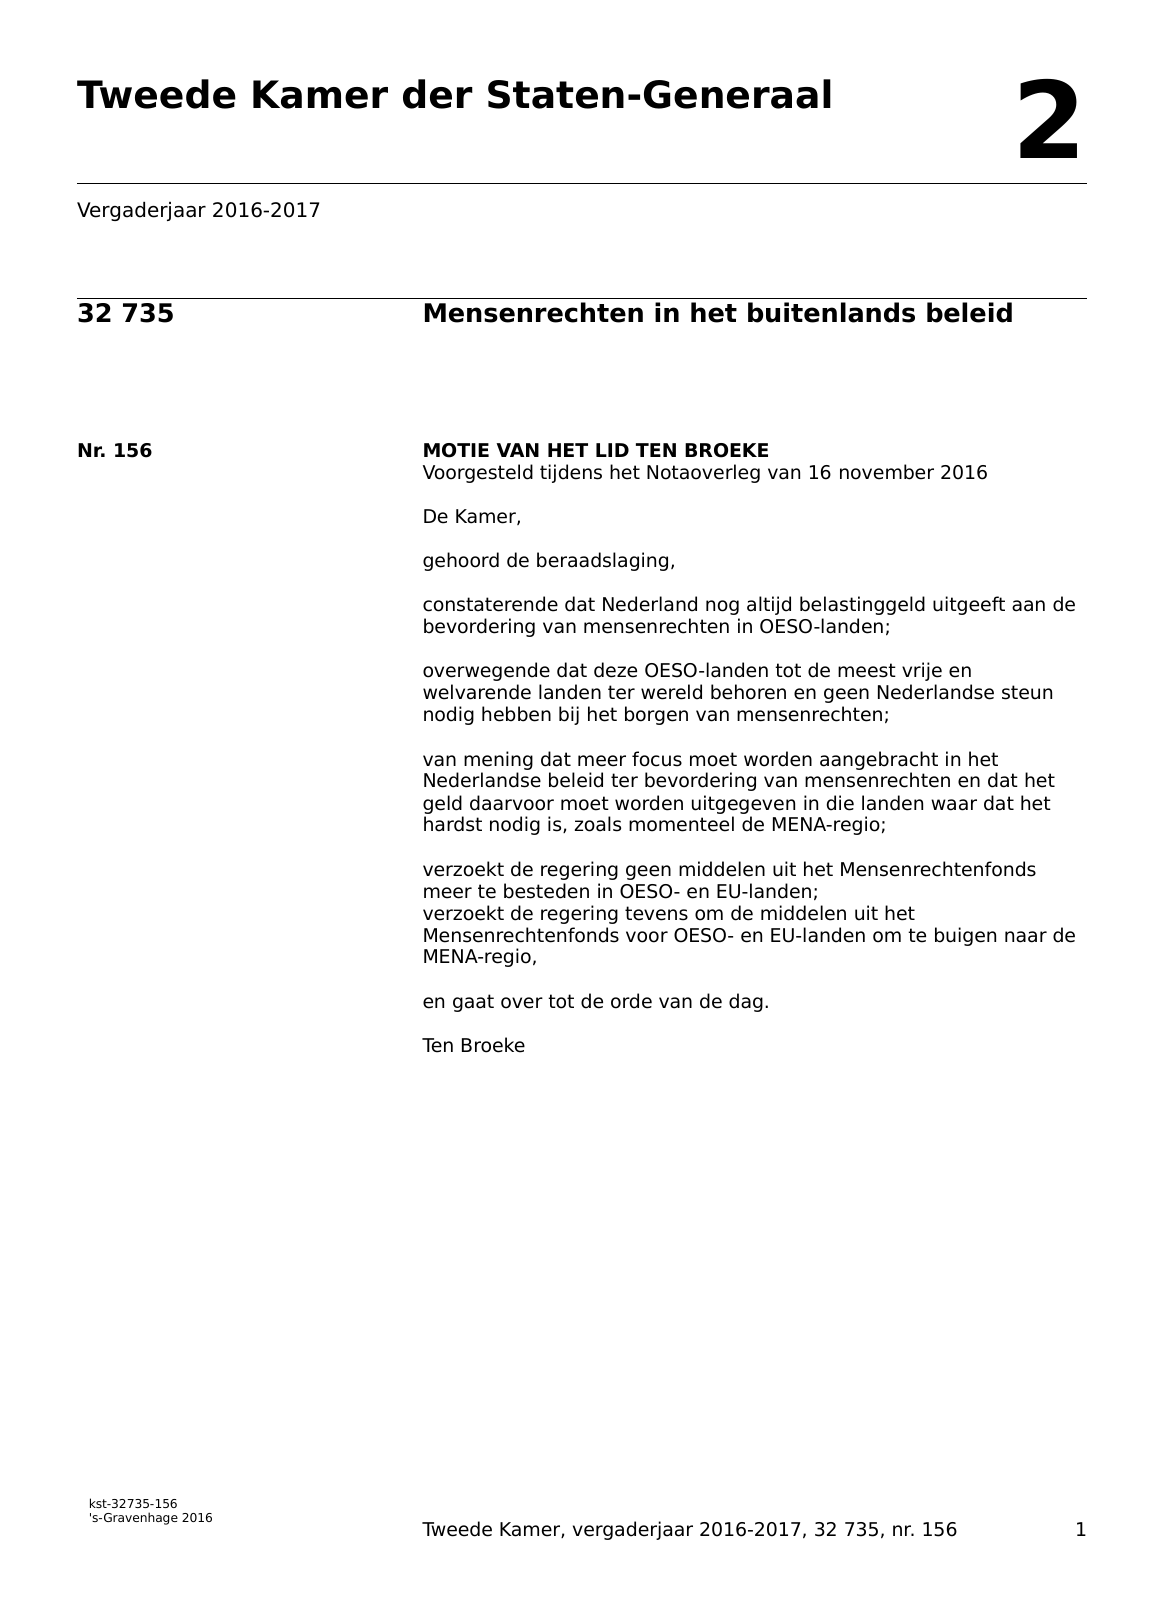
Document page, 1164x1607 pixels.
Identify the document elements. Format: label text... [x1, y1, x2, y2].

text verzoekt de regering tevens om de middelen uit het Mensenrechtenfonds voor OESO- en EU-landen om te buigen naar de MENA-regio, [422, 902, 1087, 968]
text overwegende dat deze OESO-landen tot de meest vrije en welvarende landen ter wereld behoren en geen Nederlandse steun nodig hebben bij het borgen van mensenrechten; [422, 660, 1087, 726]
text 's-Gravenhage 2016 [88, 1511, 323, 1525]
text kst-32735-156 [88, 1497, 323, 1511]
text en gaat over tot de orde van de dag. [422, 991, 1087, 1013]
table_header 2 [886, 59, 1087, 183]
text Voorgesteld tijdens het Notaoverleg van 16 november 2016 [422, 462, 1087, 484]
subtitle Nr. 156 MOTIE VAN HET LID TEN BROEKE [77, 440, 1087, 462]
table_header Tweede Kamer der Staten-Generaal [77, 59, 886, 183]
text constaterende dat Nederland nog altijd belastinggeld uitgeeft aan de bevordering van mensenrechten in OESO-landen; [422, 594, 1087, 638]
text gehoord de beraadslaging, [422, 550, 1087, 572]
text verzoekt de regering geen middelen uit het Mensenrechtenfonds meer te besteden in OESO- en EU-landen; [422, 858, 1087, 902]
subtitle 32 735 Mensenrechten in het buitenlands beleid [77, 299, 1087, 329]
text De Kamer, [422, 506, 1087, 528]
text van mening dat meer focus moet worden aangebracht in het Nederlandse beleid ter bevordering van mensenrechten en dat het geld daarvoor moet worden uitgegeven in die landen waar dat het hardst nodig is, zoals momenteel de MENA-regio; [422, 748, 1087, 836]
table_cell Vergaderjaar 2016-2017 [77, 184, 1087, 298]
text Ten Broeke [422, 1035, 1087, 1057]
